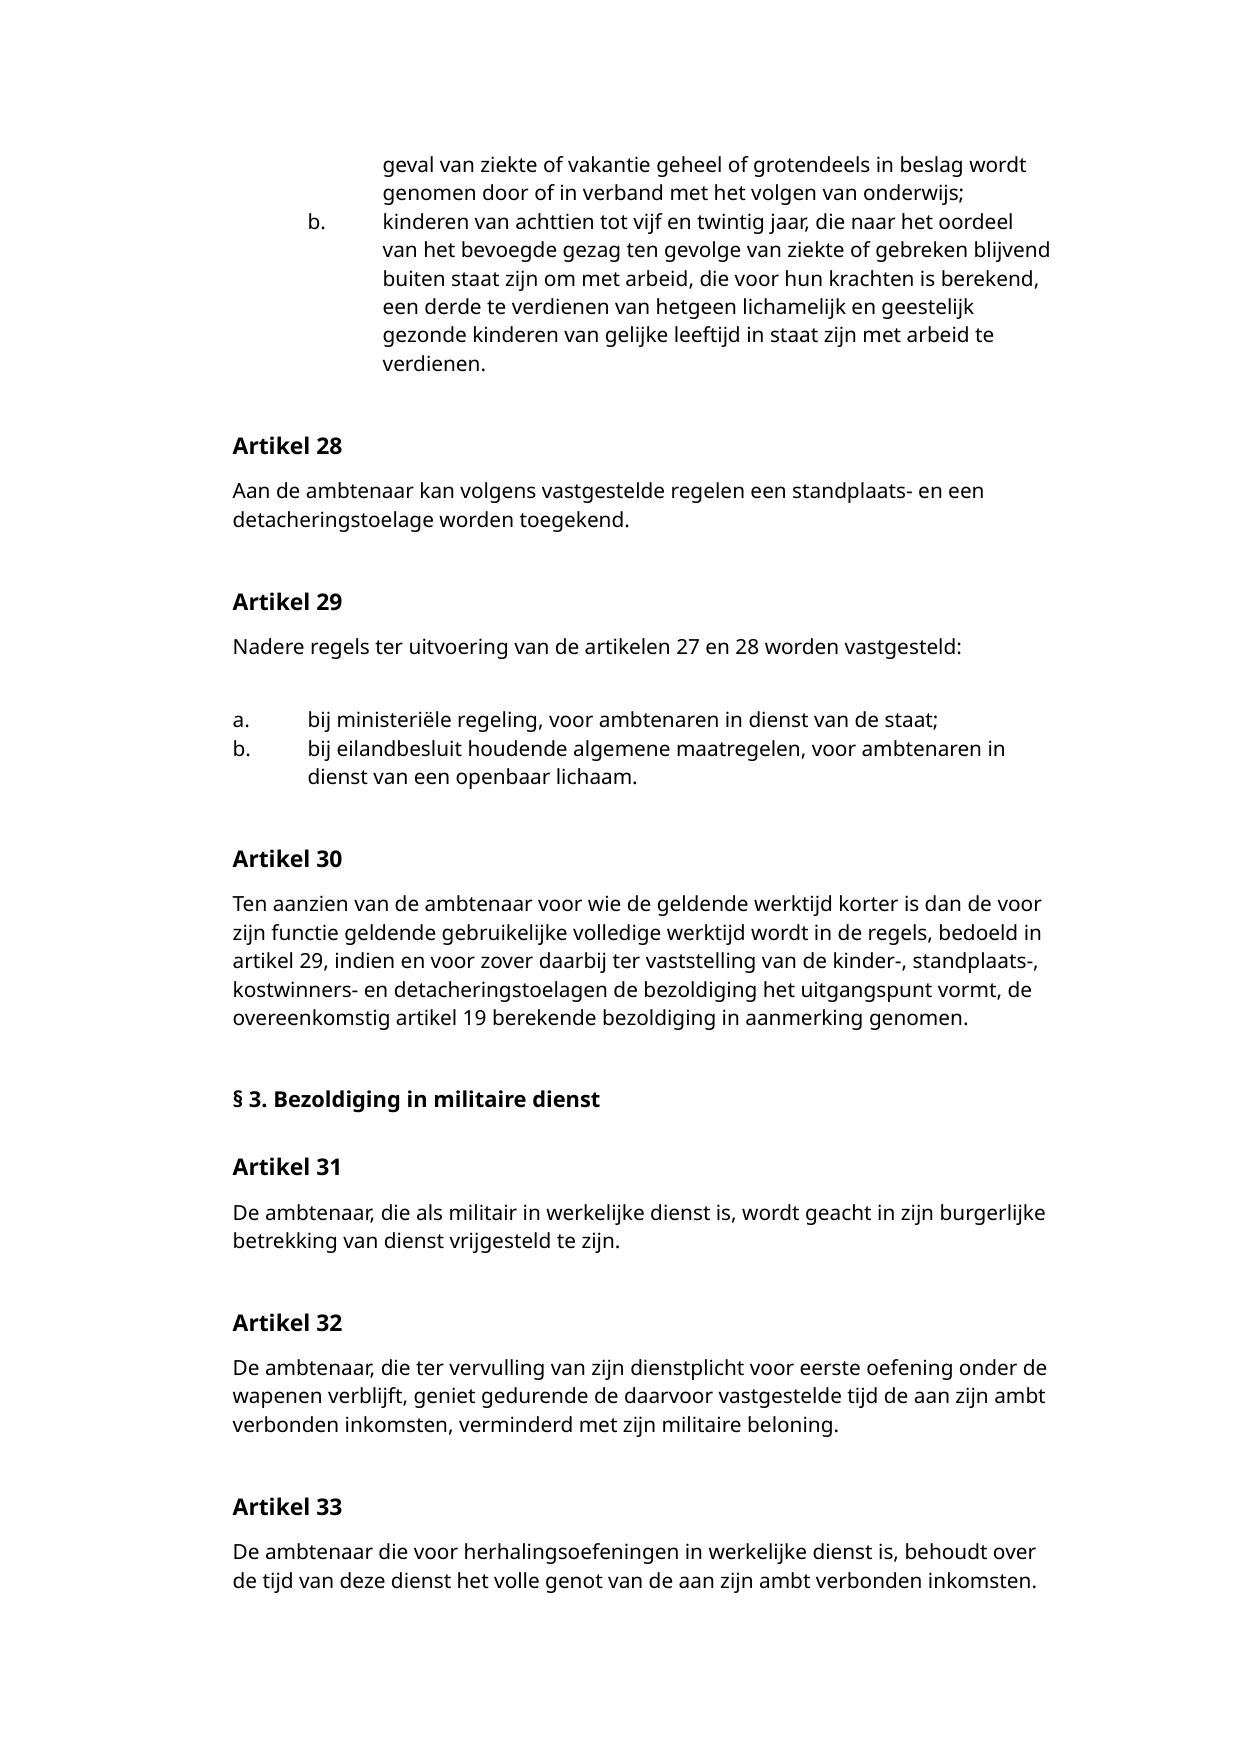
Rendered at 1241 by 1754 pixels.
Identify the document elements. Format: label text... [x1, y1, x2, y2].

list bij ministeriële regeling, voor ambtenaren in dienst van de staat; [232, 705, 1053, 734]
subtitle § 3. Bezoldiging in militaire dienst [232, 1084, 1053, 1114]
subtitle Artikel 28 [232, 430, 1053, 461]
text De ambtenaar, die ter vervulling van zijn dienstplicht voor eerste oefening onder de wapenen verblijft, geniet gedurende de daarvoor vastgestelde tijd de aan zijn ambt verbonden inkomsten, verminderd met zijn militaire beloning. [232, 1353, 1053, 1438]
list kinderen van achttien tot vijf en twintig jaar, die naar het oordeel van het bevoegde gezag ten gevolge van ziekte of gebreken blijvend buiten staat zijn om met arbeid, die voor hun krachten is berekend, een derde te verdienen van hetgeen lichamelijk en geestelijk gezonde kinderen van gelijke leeftijd in staat zijn met arbeid te verdienen. [307, 207, 1053, 377]
subtitle Artikel 32 [232, 1307, 1053, 1338]
subtitle Artikel 33 [232, 1491, 1053, 1522]
list geval van ziekte of vakantie geheel of grotendeels in beslag wordt genomen door of in verband met het volgen van onderwijs; [307, 150, 1053, 207]
text Aan de ambtenaar kan volgens vastgestelde regelen een standplaats- en een detacheringstoelage worden toegekend. [232, 476, 1053, 533]
subtitle Artikel 31 [232, 1151, 1053, 1183]
text Ten aanzien van de ambtenaar voor wie de geldende werktijd korter is dan de voor zijn functie geldende gebruikelijke volledige werktijd wordt in de regels, bedoeld in artikel 29, indien en voor zover daarbij ter vaststelling van de kinder-, standplaats-, kostwinners- en detacheringstoelagen de bezoldiging het uitgangspunt vormt, de overeenkomstig artikel 19 berekende bezoldiging in aanmerking genomen. [232, 889, 1053, 1032]
text Nadere regels ter uitvoering van de artikelen 27 en 28 worden vastgesteld: [232, 632, 1053, 660]
subtitle Artikel 29 [232, 586, 1053, 617]
list bij eilandbesluit houdende algemene maatregelen, voor ambtenaren in dienst van een openbaar lichaam. [232, 734, 1053, 791]
text De ambtenaar, die als militair in werkelijke dienst is, wordt geacht in zijn burgerlijke betrekking van dienst vrijgesteld te zijn. [232, 1198, 1053, 1254]
text De ambtenaar die voor herhalingsoefeningen in werkelijke dienst is, behoudt over de tijd van deze dienst het volle genot van de aan zijn ambt verbonden inkomsten. [232, 1537, 1053, 1594]
subtitle Artikel 30 [232, 843, 1053, 874]
